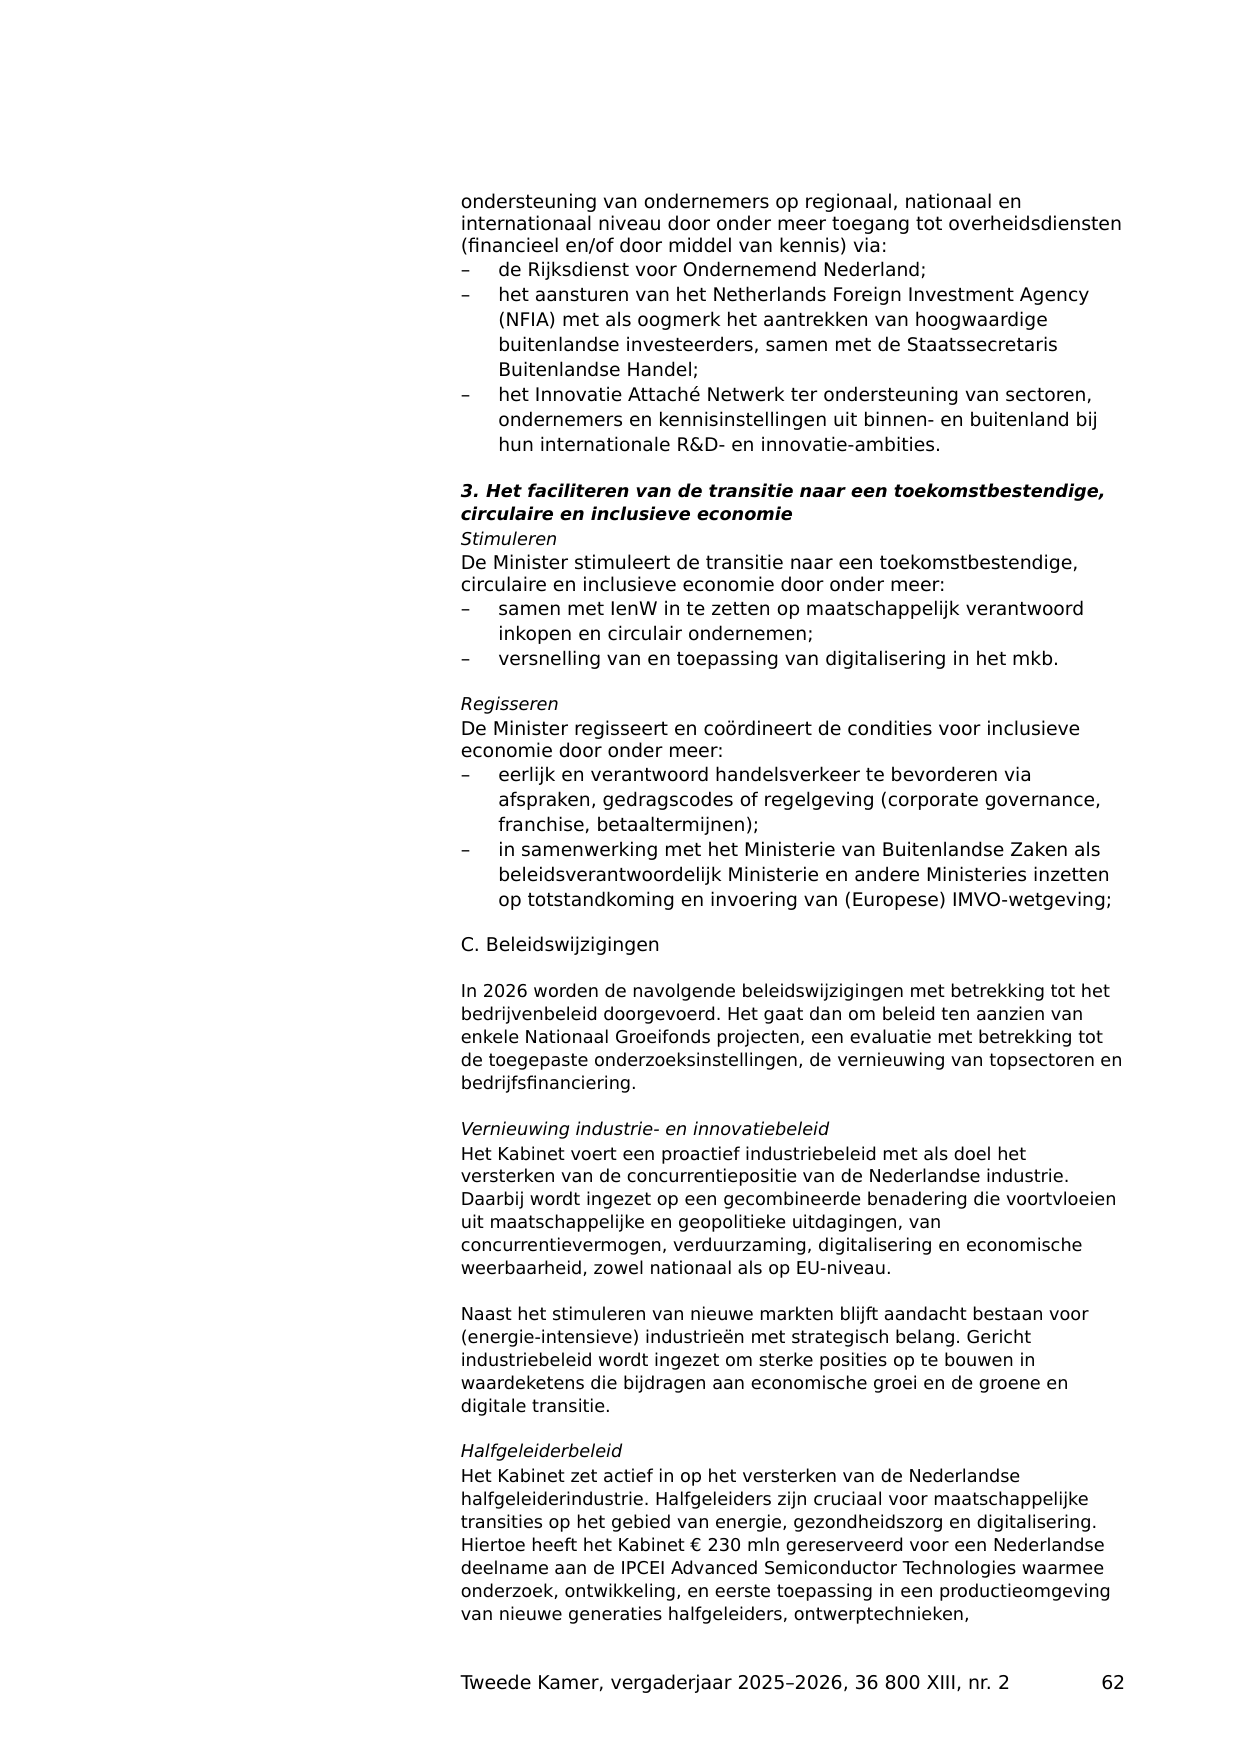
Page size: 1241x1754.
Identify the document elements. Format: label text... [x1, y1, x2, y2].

text Naast het stimuleren van nieuwe markten blijft aandacht bestaan voor (energie-intensieve) industrieën met strategisch belang. Gericht industriebeleid wordt ingezet om sterke posities op te bouwen in waardeketens die bijdragen aan economische groei en de groene en digitale transitie. [461, 1302, 1125, 1417]
list de Rijksdienst voor Ondernemend Nederland; [461, 257, 1125, 282]
title C. Beleidswijzigingen [461, 933, 1125, 955]
text ondersteuning van ondernemers op regionaal, nationaal en internationaal niveau door onder meer toegang tot overheidsdiensten (financieel en/of door middel van kennis) via: [461, 191, 1125, 257]
list samen met IenW in te zetten op maatschappelijk verantwoord inkopen en circulair ondernemen; [461, 596, 1125, 646]
text Stimuleren [461, 527, 1125, 549]
text De Minister regisseert en coördineert de condities voor inclusieve economie door onder meer: [461, 717, 1125, 761]
text 3. Het faciliteren van de transitie naar een toekomstbestendige, circulaire en inclusieve economie [461, 479, 1125, 524]
list in samenwerking met het Ministerie van Buitenlandse Zaken als beleidsverantwoordelijk Ministerie en andere Ministeries inzetten op totstandkoming en invoering van (Europese) IMVO-wetgeving; [461, 836, 1125, 911]
text Het Kabinet voert een proactief industriebeleid met als doel het versterken van de concurrentiepositie van de Nederlandse industrie. Daarbij wordt ingezet op een gecombineerde benadering die voortvloeien uit maatschappelijke en geopolitieke uitdagingen, van concurrentievermogen, verduurzaming, digitalisering en economische weerbaarheid, zowel nationaal als op EU-niveau. [461, 1142, 1125, 1279]
text Halfgeleiderbeleid [461, 1439, 1125, 1462]
list het aansturen van het Netherlands Foreign Investment Agency (NFIA) met als oogmerk het aantrekken van hoogwaardige buitenlandse investeerders, samen met de Staatssecretaris Buitenlandse Handel; [461, 282, 1125, 382]
text De Minister stimuleert de transitie naar een toekomstbestendige, circulaire en inclusieve economie door onder meer: [461, 552, 1125, 596]
text Het Kabinet zet actief in op het versterken van de Nederlandse halfgeleiderindustrie. Halfgeleiders zijn cruciaal voor maatschappelijke transities op het gebied van energie, gezondheidszorg en digitalisering. Hiertoe heeft het Kabinet € 230 mln gereserveerd voor een Nederlandse deelname aan de IPCEI Advanced Semiconductor Technologies waarmee onderzoek, ontwikkeling, en eerste toepassing in een productieomgeving van nieuwe generaties halfgeleiders, ontwerptechnieken, [461, 1464, 1125, 1625]
text In 2026 worden de navolgende beleidswĳzigingen met betrekking tot het bedrĳvenbeleid doorgevoerd. Het gaat dan om beleid ten aanzien van enkele Nationaal Groeifonds projecten, een evaluatie met betrekking tot de toegepaste onderzoeksinstellingen, de vernieuwing van topsectoren en bedrĳfsfinanciering. [461, 979, 1125, 1094]
list het Innovatie Attaché Netwerk ter ondersteuning van sectoren, ondernemers en kennisinstellingen uit binnen- en buitenland bij hun internationale R&D- en innovatie-ambities. [461, 382, 1125, 457]
text Regisseren [461, 692, 1125, 715]
list eerlijk en verantwoord handelsverkeer te bevorderen via afspraken, gedragscodes of regelgeving (corporate governance, franchise, betaaltermijnen); [461, 761, 1125, 836]
text Vernieuwing industrie- en innovatiebeleid [461, 1117, 1125, 1139]
list versnelling van en toepassing van digitalisering in het mkb. [461, 646, 1125, 671]
